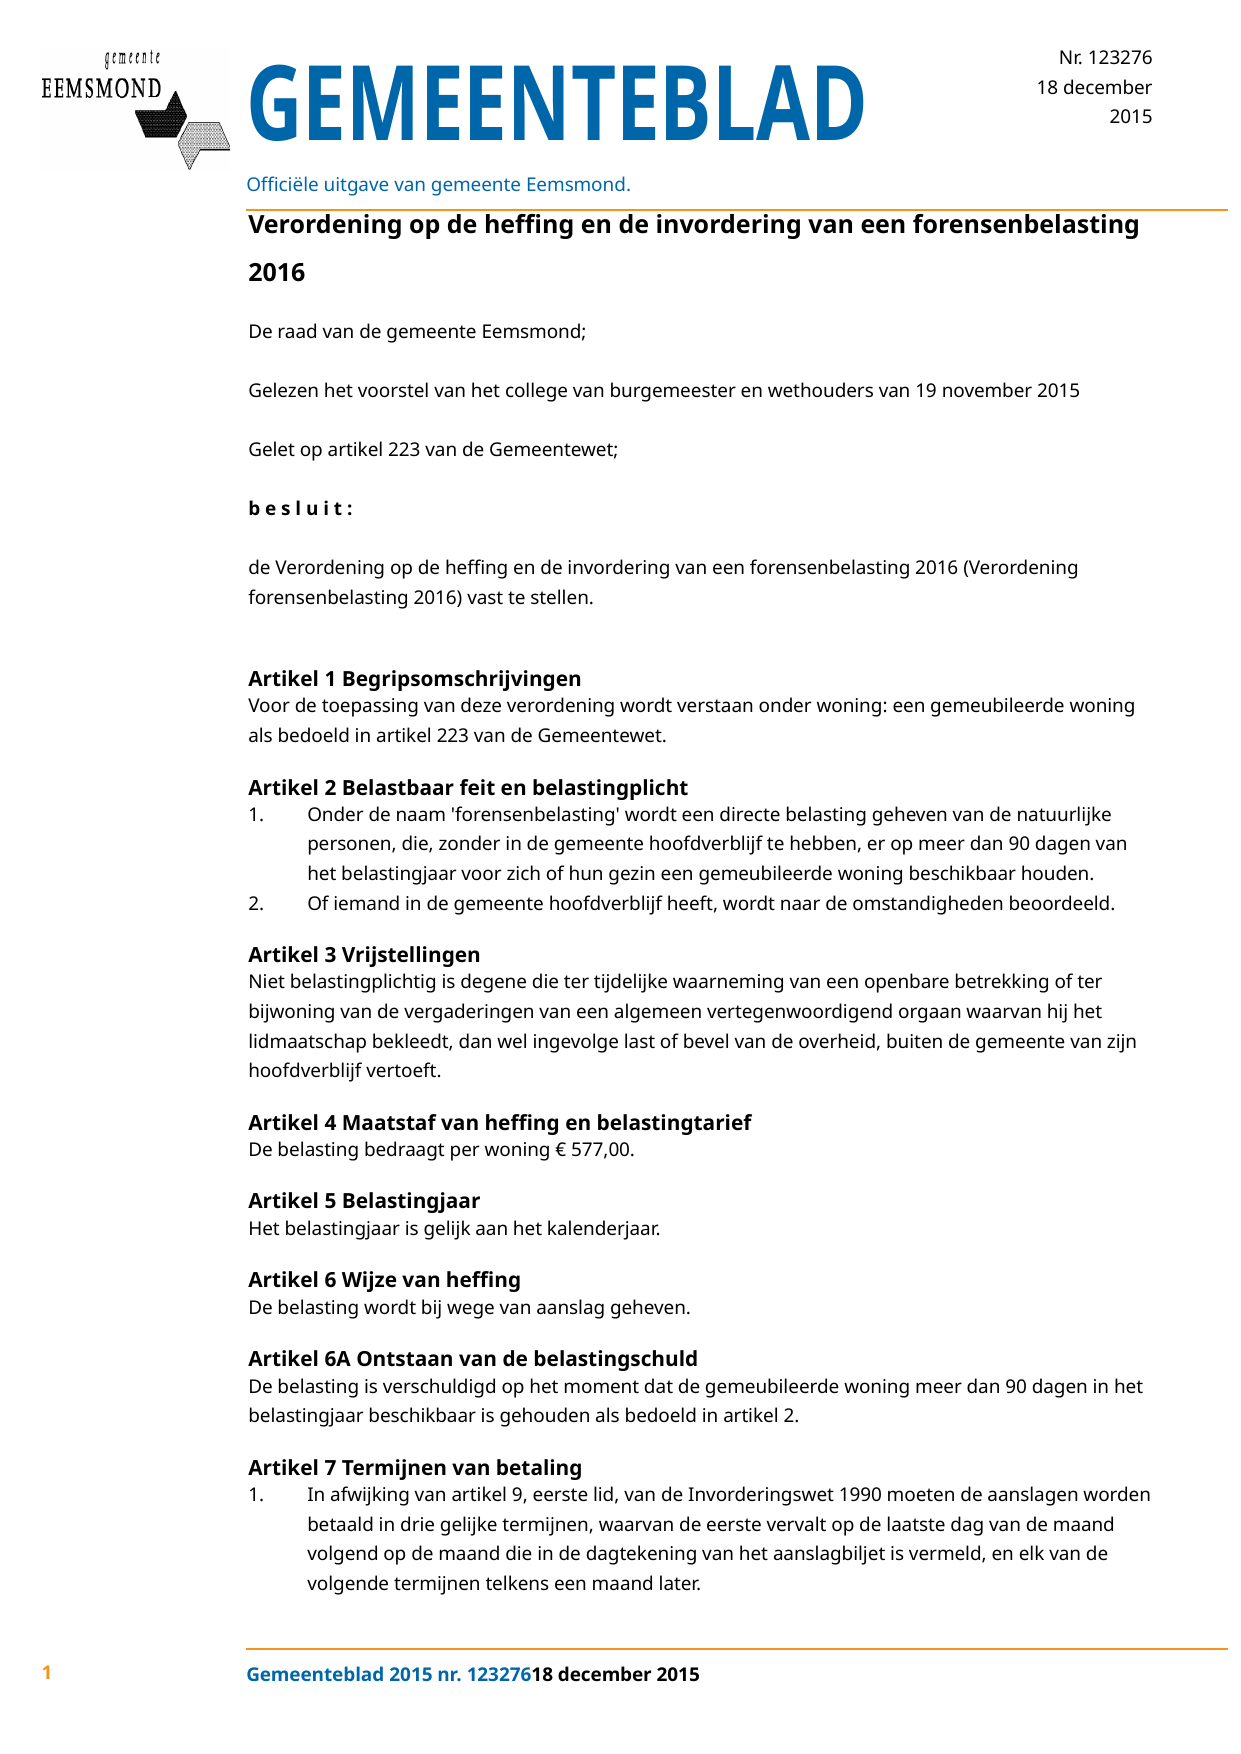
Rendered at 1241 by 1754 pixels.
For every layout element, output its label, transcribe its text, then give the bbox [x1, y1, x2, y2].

text Gelezen het voorstel van het college van burgemeester en wethouders van 19 november 2015 [248, 377, 1152, 403]
text de Verordening op de heffing en de invordering van een forensenbelasting 2016 (Verordening forensenbelasting 2016) vast te stellen. [248, 554, 1152, 610]
text Voor de toepassing van deze verordening wordt verstaan onder woning: een gemeubileerde woning als bedoeld in artikel 223 van de Gemeentewet. [248, 693, 1152, 748]
text Artikel 5 Belastingjaar [248, 1187, 1152, 1215]
list Of iemand in de gemeente hoofdverblijf heeft, wordt naar de omstandigheden beoordeeld. [248, 890, 1152, 916]
picture [41, 47, 231, 172]
text b e s l u i t : [248, 495, 1152, 521]
list In afwijking van artikel 9, eerste lid, van de Invorderingswet 1990 moeten de aanslagen worden betaald in drie gelijke termijnen, waarvan de eerste vervalt op de laatste dag van de maand volgend op de maand die in de dagtekening van het aanslagbiljet is vermeld, en elk van de volgende termijnen telkens een maand later. [248, 1481, 1152, 1596]
text Artikel 2 Belastbaar feit en belastingplicht [248, 773, 1152, 801]
text Gelet op artikel 223 van de Gemeentewet; [248, 436, 1152, 462]
text Artikel 6A Ontstaan van de belastingschuld [248, 1344, 1152, 1373]
text Artikel 4 Maatstaf van heffing en belastingtarief [248, 1108, 1152, 1136]
text Verordening op de heffing en de invordering van een forensenbelasting 2016 [248, 211, 1152, 288]
text De belasting is verschuldigd op het moment dat de gemeubileerde woning meer dan 90 dagen in het belastingjaar beschikbaar is gehouden als bedoeld in artikel 2. [248, 1373, 1152, 1428]
text Artikel 6 Wijze van heffing [248, 1266, 1152, 1294]
text De belasting wordt bij wege van aanslag geheven. [248, 1294, 1152, 1320]
text Niet belastingplichtig is degene die ter tijdelijke waarneming van een openbare betrekking of ter bijwoning van de vergaderingen van een algemeen vertegenwoordigend orgaan waarvan hij het lidmaatschap bekleedt, dan wel ingevolge last of bevel van de overheid, buiten de gemeente van zijn hoofdverblijf vertoeft. [248, 969, 1152, 1083]
list Onder de naam 'forensenbelasting' wordt een directe belasting geheven van de natuurlijke personen, die, zonder in de gemeente hoofdverblijf te hebben, er op meer dan 90 dagen van het belastingjaar voor zich of hun gezin een gemeubileerde woning beschikbaar houden. [248, 801, 1152, 886]
text Artikel 1 Begripsomschrijvingen [248, 664, 1152, 693]
text De belasting bedraagt per woning € 577,00. [248, 1136, 1152, 1162]
text Artikel 3 Vrijstellingen [248, 940, 1152, 969]
text Artikel 7 Termijnen van betaling [248, 1453, 1152, 1481]
text De raad van de gemeente Eemsmond; [248, 318, 1152, 344]
text Het belastingjaar is gelijk aan het kalenderjaar. [248, 1215, 1152, 1241]
